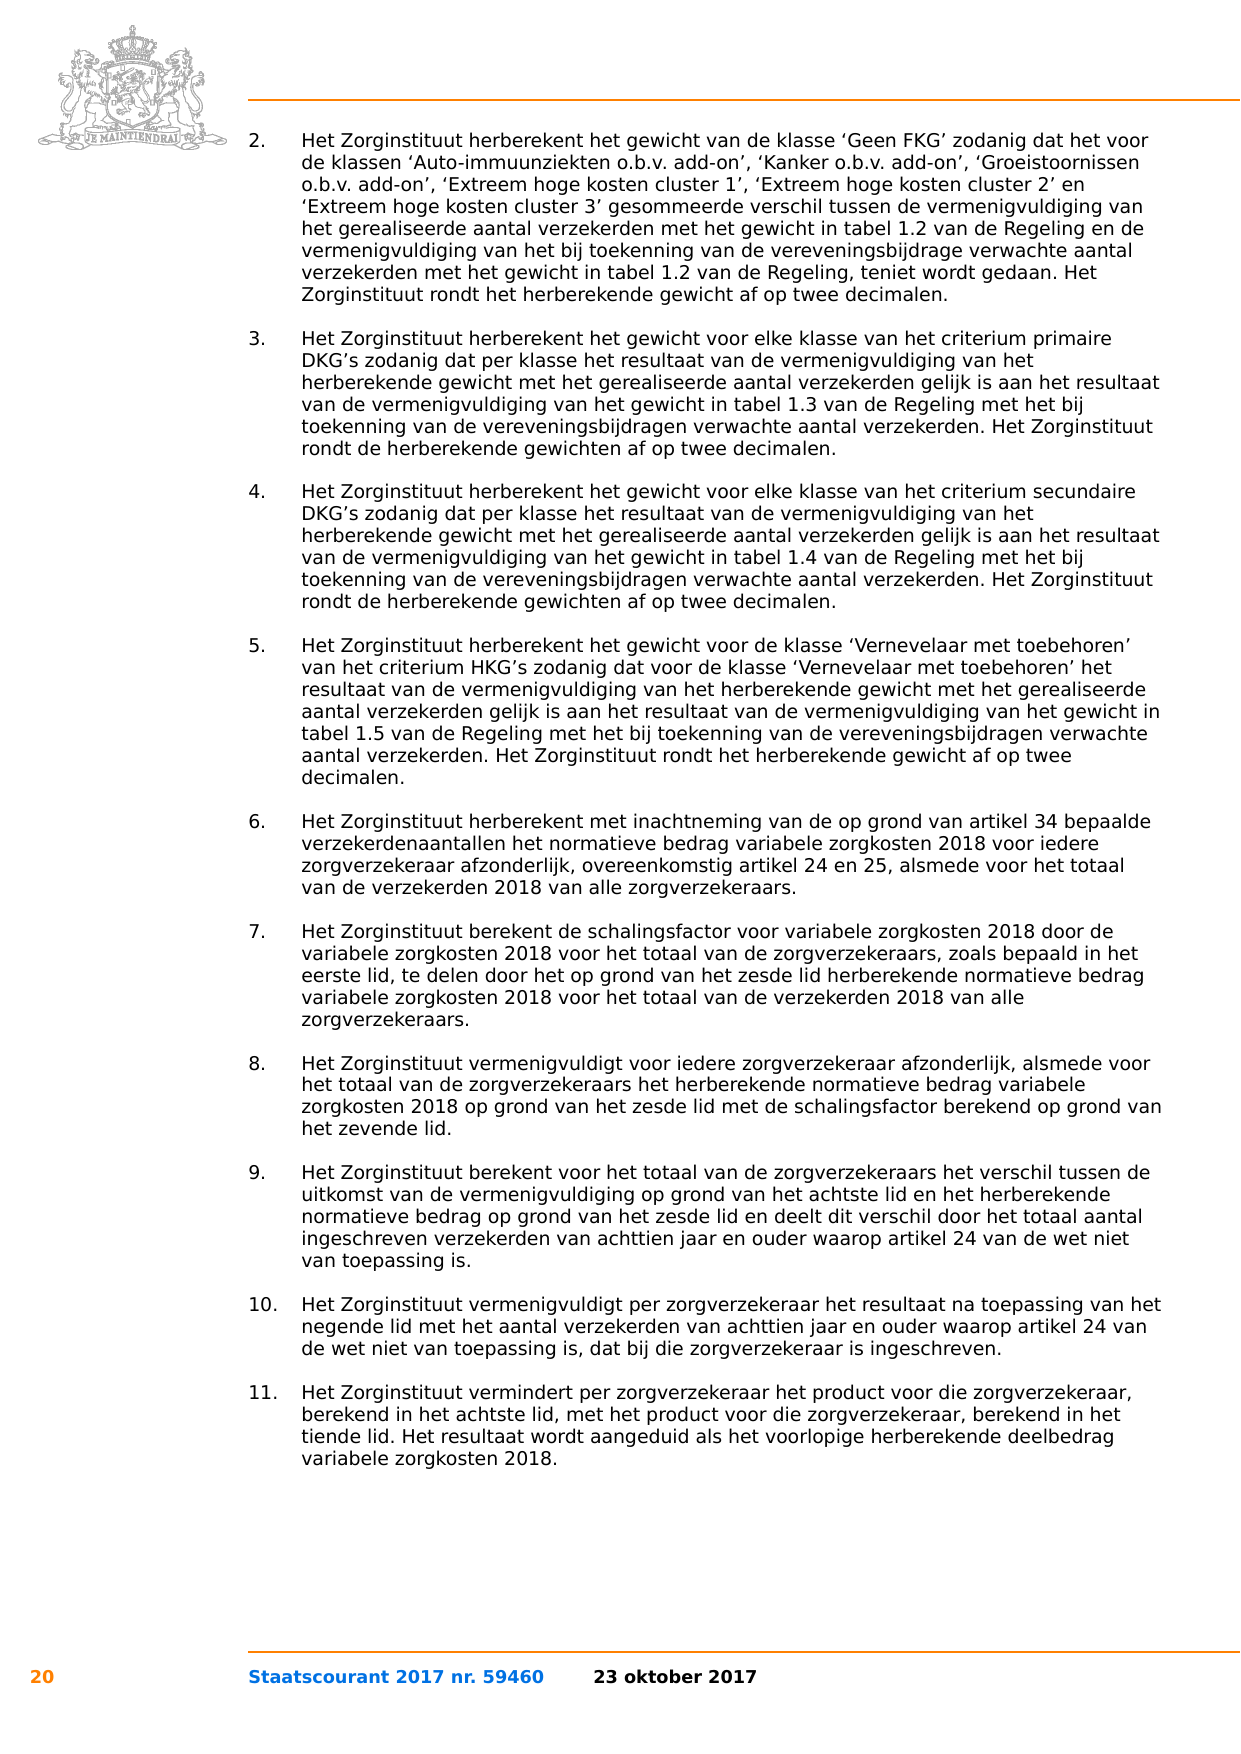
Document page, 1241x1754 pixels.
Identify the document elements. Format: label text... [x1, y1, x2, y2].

text 9. Het Zorginstituut berekent voor het totaal van de zorgverzekeraars het verschil tussen de uitkomst van de vermenigvuldiging op grond van het achtste lid en het herberekende normatieve bedrag op grond van het zesde lid en deelt dit verschil door het totaal aantal ingeschreven verzekerden van achttien jaar en ouder waarop artikel 24 van de wet niet van toepassing is. [248, 1162, 1163, 1272]
text 3. Het Zorginstituut herberekent het gewicht voor elke klasse van het criterium primaire DKG’s zodanig dat per klasse het resultaat van de vermenigvuldiging van het herberekende gewicht met het gerealiseerde aantal verzekerden gelijk is aan het resultaat van de vermenigvuldiging van het gewicht in tabel 1.3 van de Regeling met het bij toekenning van de vereveningsbijdragen verwachte aantal verzekerden. Het Zorginstituut rondt de herberekende gewichten af op twee decimalen. [248, 328, 1163, 459]
text 5. Het Zorginstituut herberekent het gewicht voor de klasse ‘Vernevelaar met toebehoren’ van het criterium HKG’s zodanig dat voor de klasse ‘Vernevelaar met toebehoren’ het resultaat van de vermenigvuldiging van het herberekende gewicht met het gerealiseerde aantal verzekerden gelijk is aan het resultaat van de vermenigvuldiging van het gewicht in tabel 1.5 van de Regeling met het bij toekenning van de vereveningsbijdragen verwachte aantal verzekerden. Het Zorginstituut rondt het herberekende gewicht af op twee decimalen. [248, 635, 1163, 789]
text 8. Het Zorginstituut vermenigvuldigt voor iedere zorgverzekeraar afzonderlijk, alsmede voor het totaal van de zorgverzekeraars het herberekende normatieve bedrag variabele zorgkosten 2018 op grond van het zesde lid met de schalingsfactor berekend op grond van het zevende lid. [248, 1052, 1163, 1140]
text 4. Het Zorginstituut herberekent het gewicht voor elke klasse van het criterium secundaire DKG’s zodanig dat per klasse het resultaat van de vermenigvuldiging van het herberekende gewicht met het gerealiseerde aantal verzekerden gelijk is aan het resultaat van de vermenigvuldiging van het gewicht in tabel 1.4 van de Regeling met het bij toekenning van de vereveningsbijdragen verwachte aantal verzekerden. Het Zorginstituut rondt de herberekende gewichten af op twee decimalen. [248, 481, 1163, 613]
text 11. Het Zorginstituut vermindert per zorgverzekeraar het product voor die zorgverzekeraar, berekend in het achtste lid, met het product voor die zorgverzekeraar, berekend in het tiende lid. Het resultaat wordt aangeduid als het voorlopige herberekende deelbedrag variabele zorgkosten 2018. [248, 1382, 1163, 1470]
text 2. Het Zorginstituut herberekent het gewicht van de klasse ‘Geen FKG’ zodanig dat het voor de klassen ‘Auto-immuunziekten o.b.v. add-on’, ‘Kanker o.b.v. add-on’, ‘Groeistoornissen o.b.v. add-on’, ‘Extreem hoge kosten cluster 1’, ‘Extreem hoge kosten cluster 2’ en ‘Extreem hoge kosten cluster 3’ gesommeerde verschil tussen de vermenigvuldiging van het gerealiseerde aantal verzekerden met het gewicht in tabel 1.2 van de Regeling en de vermenigvuldiging van het bij toekenning van de vereveningsbijdrage verwachte aantal verzekerden met het gewicht in tabel 1.2 van de Regeling, teniet wordt gedaan. Het Zorginstituut rondt het herberekende gewicht af op twee decimalen. [248, 130, 1163, 306]
picture [38, 25, 227, 150]
text 10. Het Zorginstituut vermenigvuldigt per zorgverzekeraar het resultaat na toepassing van het negende lid met het aantal verzekerden van achttien jaar en ouder waarop artikel 24 van de wet niet van toepassing is, dat bij die zorgverzekeraar is ingeschreven. [248, 1294, 1163, 1360]
text 6. Het Zorginstituut herberekent met inachtneming van de op grond van artikel 34 bepaalde verzekerdenaantallen het normatieve bedrag variabele zorgkosten 2018 voor iedere zorgverzekeraar afzonderlijk, overeenkomstig artikel 24 en 25, alsmede voor het totaal van de verzekerden 2018 van alle zorgverzekeraars. [248, 811, 1163, 899]
text 7. Het Zorginstituut berekent de schalingsfactor voor variabele zorgkosten 2018 door de variabele zorgkosten 2018 voor het totaal van de zorgverzekeraars, zoals bepaald in het eerste lid, te delen door het op grond van het zesde lid herberekende normatieve bedrag variabele zorgkosten 2018 voor het totaal van de verzekerden 2018 van alle zorgverzekeraars. [248, 921, 1163, 1031]
